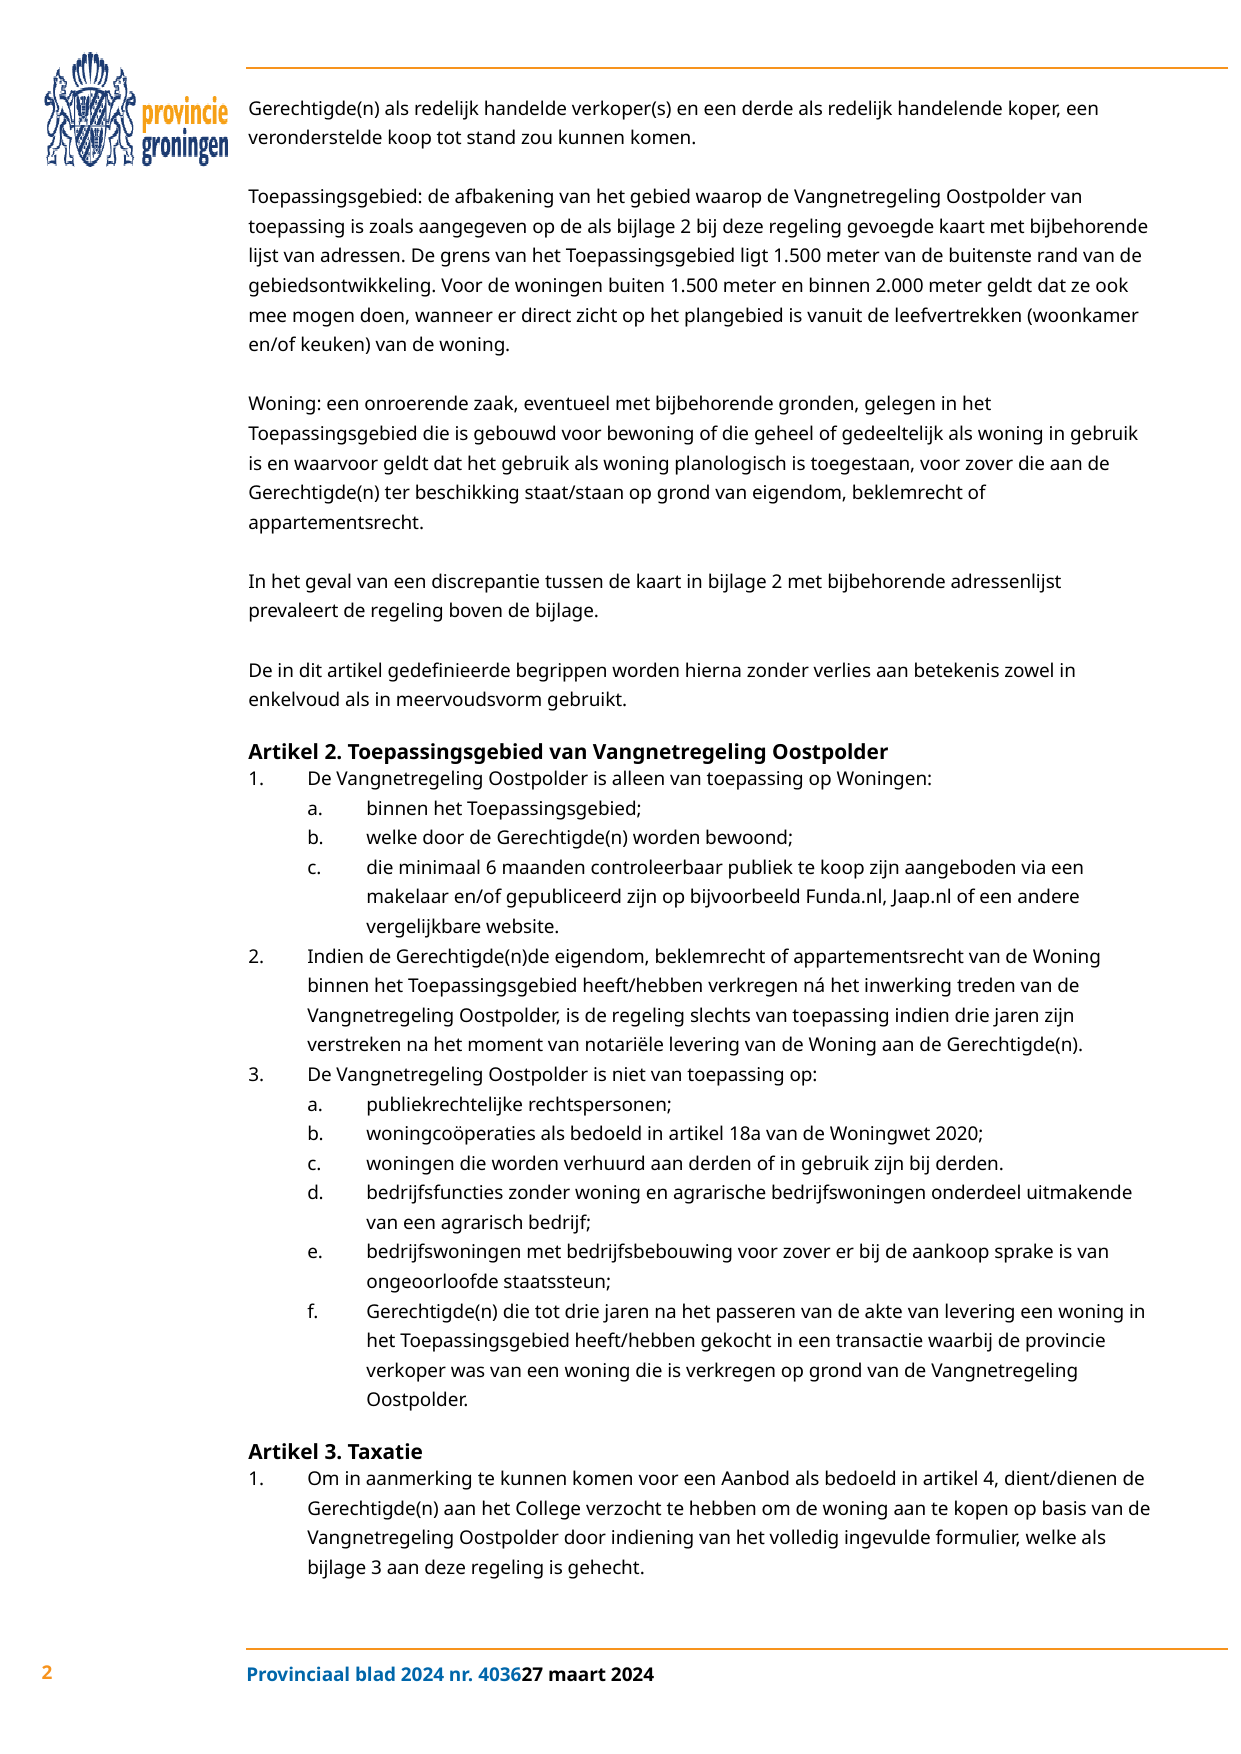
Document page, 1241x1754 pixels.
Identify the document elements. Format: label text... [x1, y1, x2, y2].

text Artikel 3. Taxatie [248, 1437, 1152, 1465]
list publiekrechtelijke rechtspersonen; [307, 1091, 1152, 1116]
list woningen die worden verhuurd aan derden of in gebruik zijn bij derden. [307, 1150, 1152, 1176]
list binnen het Toepassingsgebied; [307, 795, 1152, 821]
text De in dit artikel gedefinieerde begrippen worden hierna zonder verlies aan betekenis zowel in enkelvoud als in meervoudsvorm gebruikt. [248, 657, 1152, 712]
text In het geval van een discrepantie tussen de kaart in bijlage 2 met bijbehorende adressenlijst prevaleert de regeling boven de bijlage. [248, 568, 1152, 623]
list bedrijfswoningen met bedrijfsbebouwing voor zover er bij de aankoop sprake is van ongeoorloofde staatssteun; [307, 1239, 1152, 1294]
list Om in aanmerking te kunnen komen voor een Aanbod als bedoeld in artikel 4, dient/dienen de Gerechtigde(n) aan het College verzocht te hebben om de woning aan te kopen op basis van de Vangnetregeling Oostpolder door indiening van het volledig ingevulde formulier, welke als bijlage 3 aan deze regeling is gehecht. [248, 1465, 1152, 1580]
picture [41, 47, 231, 172]
list bedrijfsfuncties zonder woning en agrarische bedrijfswoningen onderdeel uitmakende van een agrarisch bedrijf; [307, 1179, 1152, 1235]
list die minimaal 6 maanden controleerbaar publiek te koop zijn aangeboden via een makelaar en/of gepubliceerd zijn op bijvoorbeeld Funda.nl, Jaap.nl of een andere vergelijkbare website. [307, 854, 1152, 939]
text Toepassingsgebied: de afbakening van het gebied waarop de Vangnetregeling Oostpolder van toepassing is zoals aangegeven op de als bijlage 2 bij deze regeling gevoegde kaart met bijbehorende lijst van adressen. De grens van het Toepassingsgebied ligt 1.500 meter van de buitenste rand van de gebiedsontwikkeling. Voor de woningen buiten 1.500 meter en binnen 2.000 meter geldt dat ze ook mee mogen doen, wanneer er direct zicht op het plangebied is vanuit de leefvertrekken (woonkamer en/of keuken) van de woning. [248, 183, 1152, 357]
list Gerechtigde(n) die tot drie jaren na het passeren van de akte van levering een woning in het Toepassingsgebied heeft/hebben gekocht in een transactie waarbij de provincie verkoper was van een woning die is verkregen op grond van de Vangnetregeling Oostpolder. [307, 1298, 1152, 1412]
list De Vangnetregeling Oostpolder is niet van toepassing op: [248, 1061, 1152, 1087]
text Woning: een onroerende zaak, eventueel met bijbehorende gronden, gelegen in het Toepassingsgebied die is gebouwd voor bewoning of die geheel of gedeeltelijk als woning in gebruik is en waarvoor geldt dat het gebruik als woning planologisch is toegestaan, voor zover die aan de Gerechtigde(n) ter beschikking staat/staan op grond van eigendom, beklemrecht of appartementsrecht. [248, 391, 1152, 535]
list Indien de Gerechtigde(n)de eigendom, beklemrecht of appartementsrecht van de Woning binnen het Toepassingsgebied heeft/hebben verkregen ná het inwerking treden van de Vangnetregeling Oostpolder, is de regeling slechts van toepassing indien drie jaren zijn verstreken na het moment van notariële levering van de Woning aan de Gerechtigde(n). [248, 943, 1152, 1057]
text Gerechtigde(n) als redelijk handelde verkoper(s) en een derde als redelijk handelende koper, een veronderstelde koop tot stand zou kunnen komen. [248, 95, 1152, 150]
text Artikel 2. Toepassingsgebied van Vangnetregeling Oostpolder [248, 737, 1152, 765]
list welke door de Gerechtigde(n) worden bewoond; [307, 824, 1152, 850]
list woningcoöperaties als bedoeld in artikel 18a van de Woningwet 2020; [307, 1120, 1152, 1146]
list De Vangnetregeling Oostpolder is alleen van toepassing op Woningen: [248, 765, 1152, 791]
